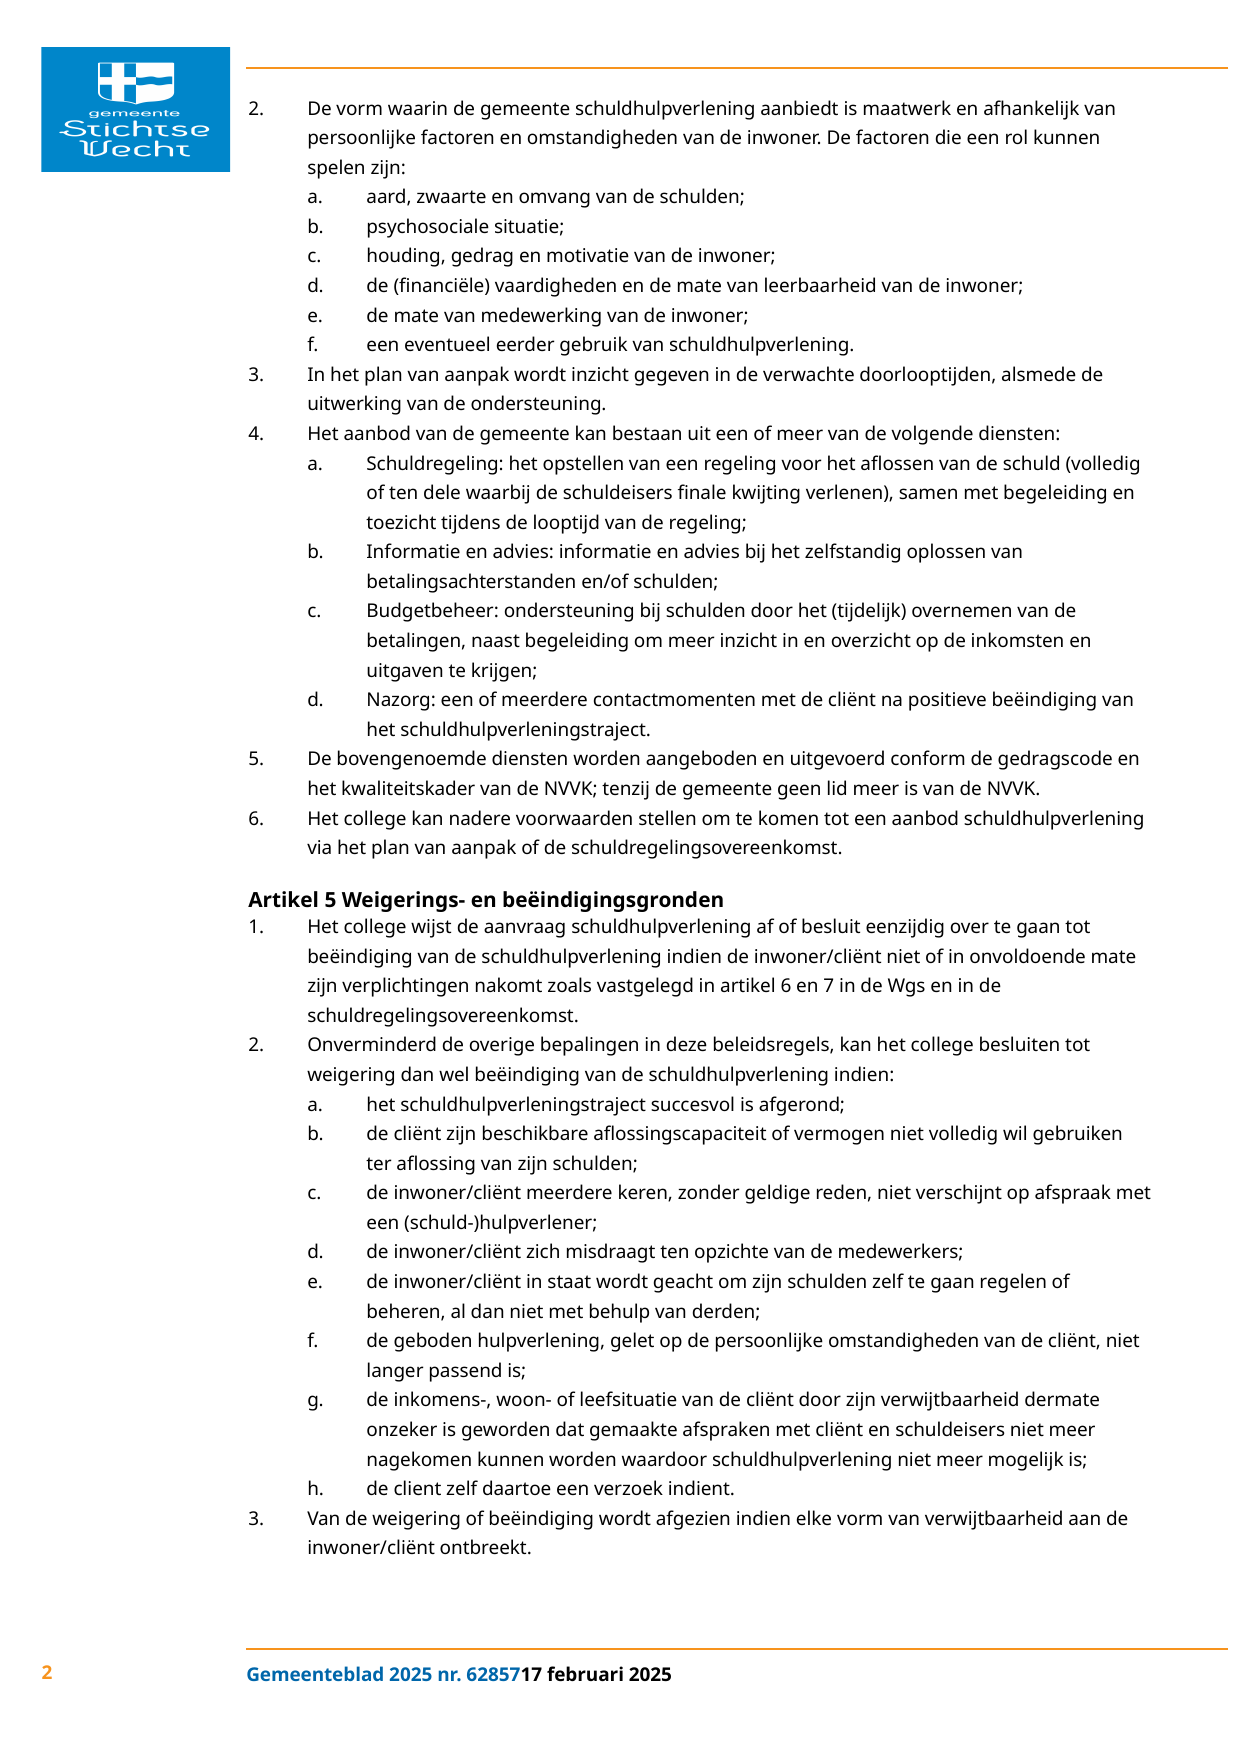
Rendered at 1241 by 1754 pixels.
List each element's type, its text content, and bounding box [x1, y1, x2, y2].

list de geboden hulpverlening, gelet op de persoonlijke omstandigheden van de cliënt, niet langer passend is; [307, 1327, 1152, 1383]
list De vorm waarin de gemeente schuldhulpverlening aanbiedt is maatwerk en afhankelijk van persoonlijke factoren en omstandigheden van de inwoner. De factoren die een rol kunnen spelen zijn: [248, 95, 1152, 180]
list de inkomens-, woon- of leefsituatie van de cliënt door zijn verwijtbaarheid dermate onzeker is geworden dat gemaakte afspraken met cliënt en schuldeisers niet meer nagekomen kunnen worden waardoor schuldhulpverlening niet meer mogelijk is; [307, 1387, 1152, 1471]
list de (financiële) vaardigheden en de mate van leerbaarheid van de inwoner; [307, 272, 1152, 298]
list In het plan van aanpak wordt inzicht gegeven in de verwachte doorlooptijden, alsmede de uitwerking van de ondersteuning. [248, 361, 1152, 416]
list Van de weigering of beëindiging wordt afgezien indien elke vorm van verwijtbaarheid aan de inwoner/cliënt ontbreekt. [248, 1505, 1152, 1560]
list psychosociale situatie; [307, 213, 1152, 239]
list een eventueel eerder gebruik van schuldhulpverlening. [307, 331, 1152, 357]
picture [137, 63, 174, 103]
list Budgetbeheer: ondersteuning bij schulden door het (tijdelijk) overnemen van de betalingen, naast begeleiding om meer inzicht in en overzicht op de inkomsten en uitgaven te krijgen; [307, 598, 1152, 683]
list de inwoner/cliënt in staat wordt geacht om zijn schulden zelf te gaan regelen of beheren, al dan niet met behulp van derden; [307, 1268, 1152, 1323]
list Onverminderd de overige bepalingen in deze beleidsregels, kan het college besluiten tot weigering dan wel beëindiging van de schuldhulpverlening indien: [248, 1032, 1152, 1087]
list de client zelf daartoe een verzoek indient. [307, 1475, 1152, 1501]
list de cliënt zijn beschikbare aflossingscapaciteit of vermogen niet volledig wil gebruiken ter aflossing van zijn schulden; [307, 1120, 1152, 1176]
list de inwoner/cliënt meerdere keren, zonder geldige reden, niet verschijnt op afspraak met een (schuld-)hulpverlener; [307, 1179, 1152, 1235]
list houding, gedrag en motivatie van de inwoner; [307, 243, 1152, 268]
list aard, zwaarte en omvang van de schulden; [307, 183, 1152, 209]
list Het college kan nadere voorwaarden stellen om te komen tot een aanbod schuldhulpverlening via het plan van aanpak of de schuldregelingsovereenkomst. [248, 805, 1152, 860]
list Informatie en advies: informatie en advies bij het zelfstandig oplossen van betalingsachterstanden en/of schulden; [307, 538, 1152, 594]
list Nazorg: een of meerdere contactmomenten met de cliënt na positieve beëindiging van het schuldhulpverleningstraject. [307, 686, 1152, 742]
list Het college wijst de aanvraag schuldhulpverlening af of besluit eenzijdig over te gaan tot beëindiging van de schuldhulpverlening indien de inwoner/cliënt niet of in onvoldoende mate zijn verplichtingen nakomt zoals vastgelegd in artikel 6 en 7 in de Wgs en in de schuldregelingsovereenkomst. [248, 913, 1152, 1028]
list de inwoner/cliënt zich misdraagt ten opzichte van de medewerkers; [307, 1239, 1152, 1264]
picture [99, 63, 135, 101]
list de mate van medewerking van de inwoner; [307, 302, 1152, 328]
list het schuldhulpverleningstraject succesvol is afgerond; [307, 1091, 1152, 1116]
list Het aanbod van de gemeente kan bestaan uit een of meer van de volgende diensten: [248, 420, 1152, 446]
list De bovengenoemde diensten worden aangeboden en uitgevoerd conform de gedragscode en het kwaliteitskader van de NVVK; tenzij de gemeente geen lid meer is van de NVVK. [248, 746, 1152, 801]
list Schuldregeling: het opstellen van een regeling voor het aflossen van de schuld (volledig of ten dele waarbij de schuldeisers finale kwijting verlenen), samen met begeleiding en toezicht tijdens de looptijd van de regeling; [307, 450, 1152, 535]
text Artikel 5 Weigerings- en beëindigingsgronden [248, 885, 1152, 913]
